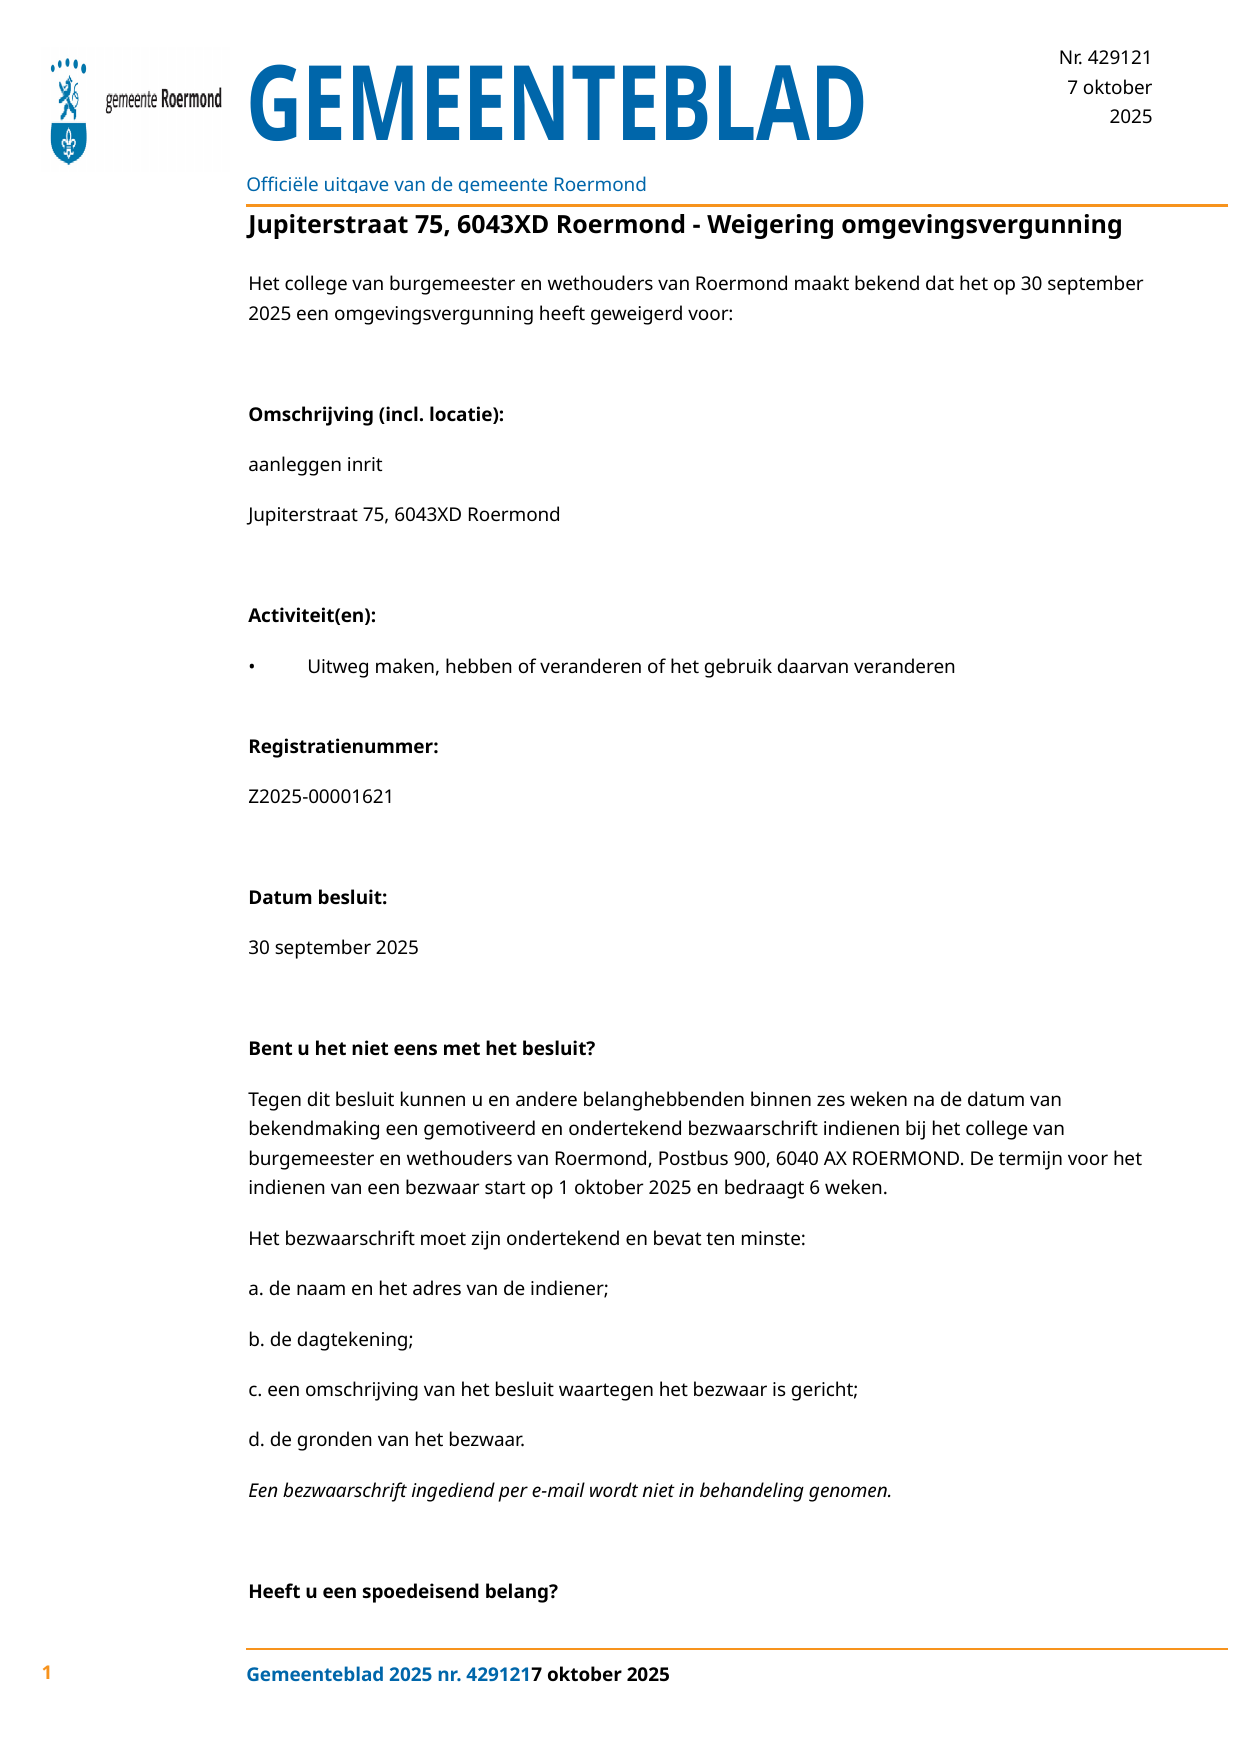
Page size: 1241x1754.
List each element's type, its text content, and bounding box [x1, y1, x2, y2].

text Activiteit(en): [248, 602, 1152, 628]
text Jupiterstraat 75, 6043XD Roermond [248, 502, 1152, 527]
text aanleggen inrit [248, 451, 1152, 477]
text Tegen dit besluit kunnen u en andere belanghebbenden binnen zes weken na de datum van bekendmaking een gemotiveerd en ondertekend bezwaarschrift indienen bij het college van burgemeester en wethouders van Roermond, Postbus 900, 6040 AX ROERMOND. De termijn voor het indienen van een bezwaar start op 1 oktober 2025 en bedraagt 6 weken. [248, 1086, 1152, 1200]
text Bent u het niet eens met het besluit? [248, 1035, 1152, 1061]
text Een bezwaarschrift ingediend per e-mail wordt niet in behandeling genomen. [248, 1477, 1152, 1503]
text Het college van burgemeester en wethouders van Roermond maakt bekend dat het op 30 september 2025 een omgevingsvergunning heeft geweigerd voor: [248, 270, 1152, 326]
text Het bezwaarschrift moet zijn ondertekend en bevat ten minste: [248, 1225, 1152, 1251]
text Z2025-00001621 [248, 783, 1152, 809]
text Jupiterstraat 75, 6043XD Roermond - Weigering omgevingsvergunning [248, 207, 1152, 241]
list Uitweg maken, hebben of veranderen of het gebruik daarvan veranderen [248, 653, 1152, 678]
text Omschrijving (incl. locatie): [248, 401, 1152, 426]
text c. een omschrijving van het besluit waartegen het bezwaar is gericht; [248, 1376, 1152, 1402]
text Heeft u een spoedeisend belang? [248, 1578, 1152, 1603]
picture [41, 47, 231, 172]
text d. de gronden van het bezwaar. [248, 1427, 1152, 1452]
text a. de naam en het adres van de indiener; [248, 1275, 1152, 1301]
text b. de dagtekening; [248, 1326, 1152, 1351]
text 30 september 2025 [248, 934, 1152, 960]
text Registratienummer: [248, 733, 1152, 758]
text Datum besluit: [248, 884, 1152, 910]
